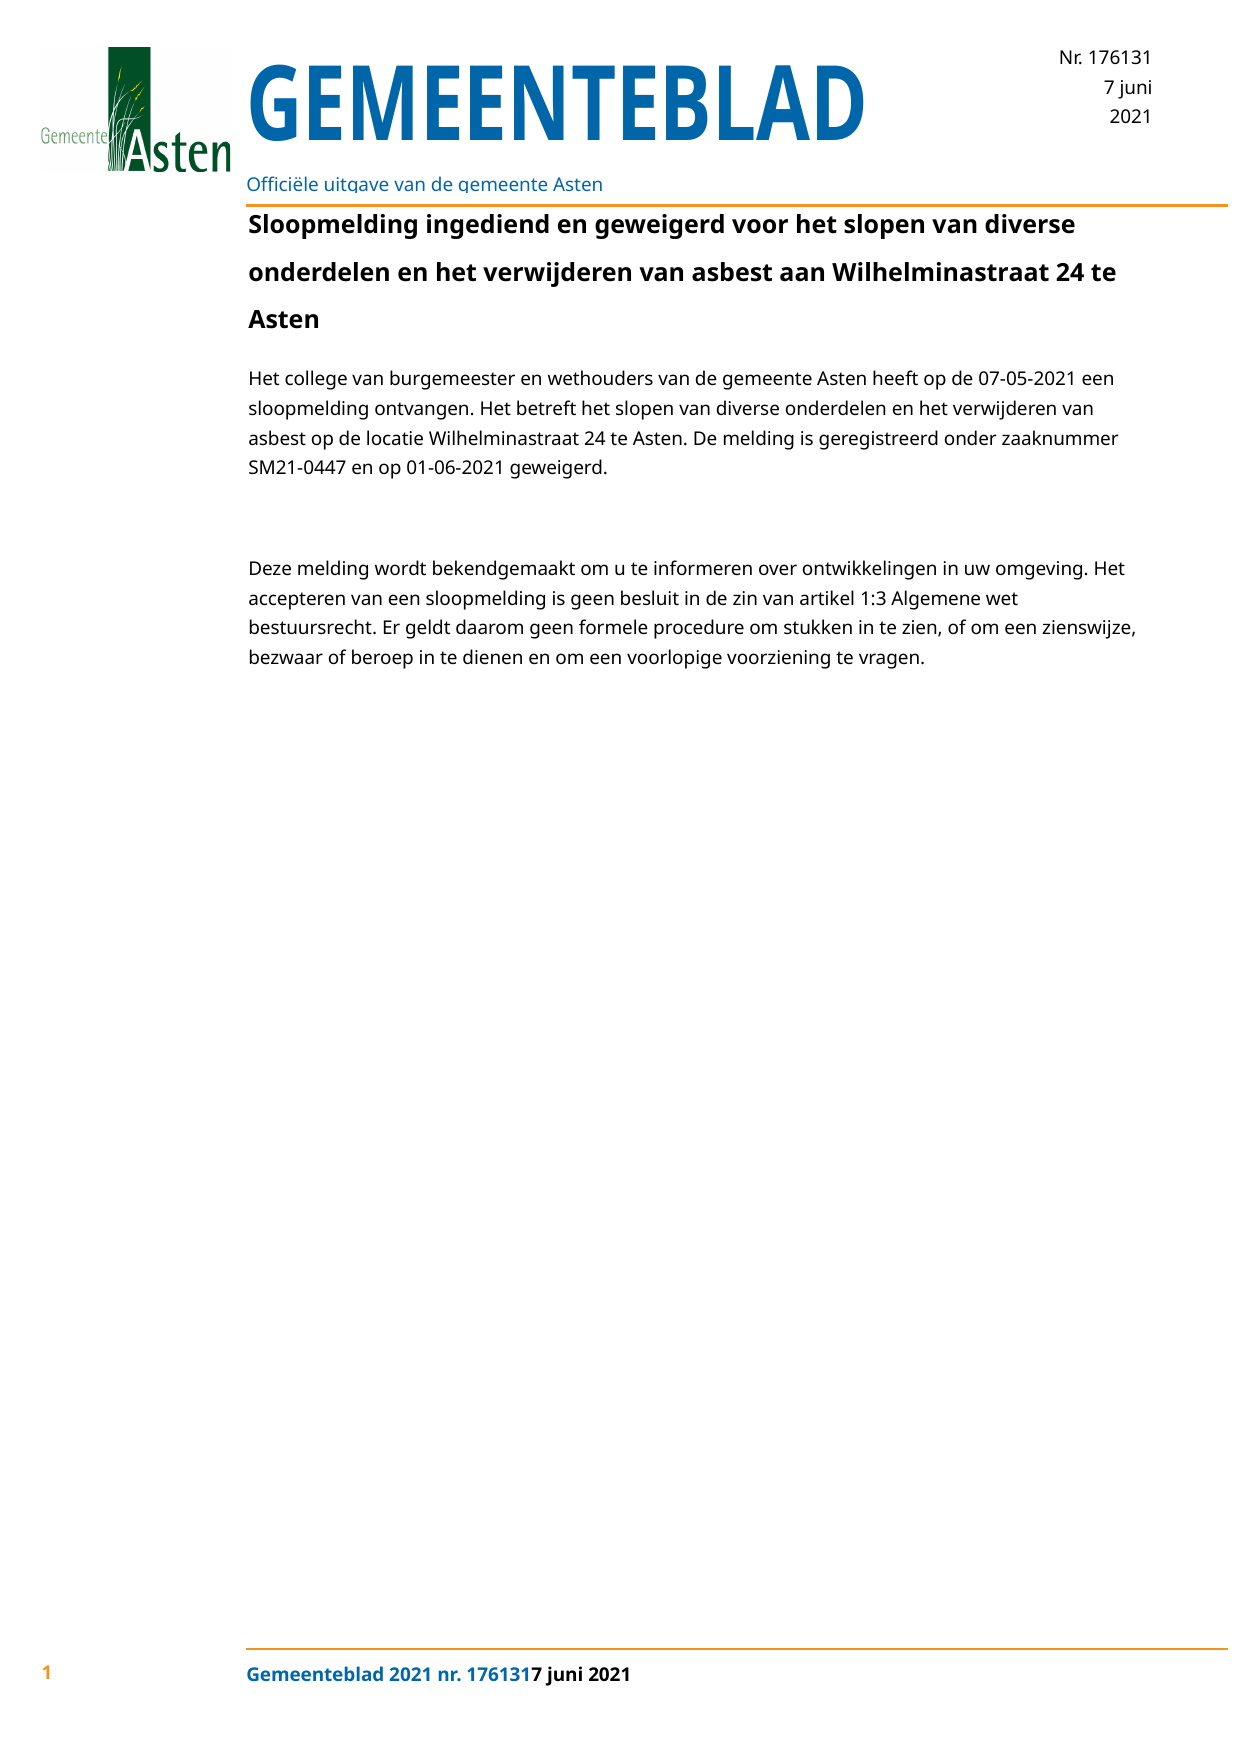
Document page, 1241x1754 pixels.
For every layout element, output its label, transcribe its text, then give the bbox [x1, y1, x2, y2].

picture [41, 47, 231, 172]
text Sloopmelding ingediend en geweigerd voor het slopen van diverse onderdelen en het verwijderen van asbest aan Wilhelminastraat 24 te Asten [248, 207, 1152, 336]
text Het college van burgemeester en wethouders van de gemeente Asten heeft op de 07-05-2021 een sloopmelding ontvangen. Het betreft het slopen van diverse onderdelen en het verwijderen van asbest op de locatie Wilhelminastraat 24 te Asten. De melding is geregistreerd onder zaaknummer SM21-0447 en op 01-06-2021 geweigerd. [248, 366, 1152, 480]
text Deze melding wordt bekendgemaakt om u te informeren over ontwikkelingen in uw omgeving. Het accepteren van een sloopmelding is geen besluit in de zin van artikel 1:3 Algemene wet bestuursrecht. Er geldt daarom geen formele procedure om stukken in te zien, of om een zienswijze, bezwaar of beroep in te dienen en om een voorlopige voorziening te vragen. [248, 555, 1152, 669]
